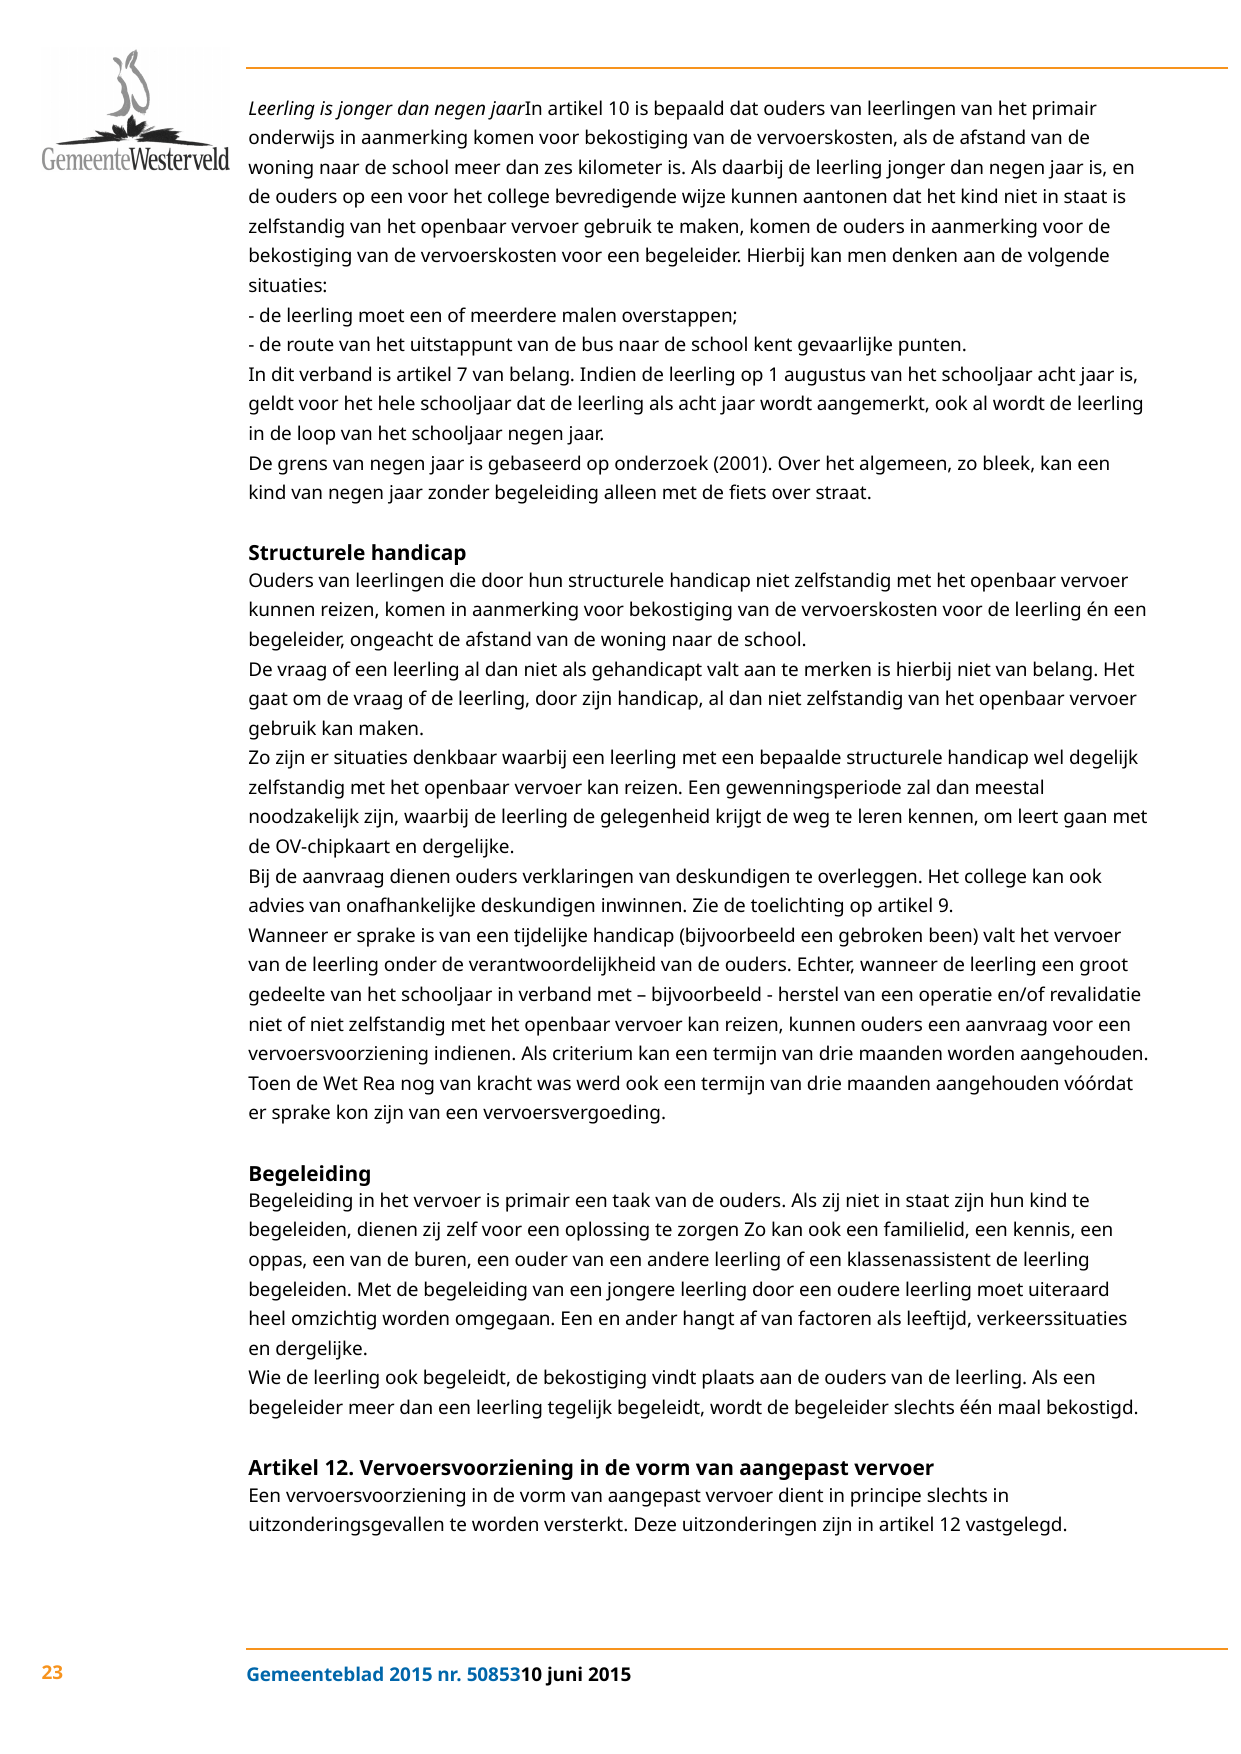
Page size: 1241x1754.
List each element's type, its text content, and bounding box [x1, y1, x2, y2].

text In dit verband is artikel 7 van belang. Indien de leerling op 1 augustus van het schooljaar acht jaar is, geldt voor het hele schooljaar dat de leerling als acht jaar wordt aangemerkt, ook al wordt de leerling in de loop van het schooljaar negen jaar. [248, 361, 1152, 446]
text - de leerling moet een of meerdere malen overstappen; [248, 302, 1152, 328]
text Leerling is jonger dan negen jaarIn artikel 10 is bepaald dat ouders van leerlingen van het primair onderwijs in aanmerking komen voor bekostiging van de vervoerskosten, als de afstand van de woning naar de school meer dan zes kilometer is. Als daarbij de leerling jonger dan negen jaar is, en de ouders op een voor het college bevredigende wijze kunnen aantonen dat het kind niet in staat is zelfstandig van het openbaar vervoer gebruik te maken, komen de ouders in aanmerking voor de bekostiging van de vervoerskosten voor een begeleider. Hierbij kan men denken aan de volgende situaties: [248, 95, 1152, 298]
text Wie de leerling ook begeleidt, de bekostiging vindt plaats aan de ouders van de leerling. Als een begeleider meer dan een leerling tegelijk begeleidt, wordt de begeleider slechts één maal bekostigd. [248, 1364, 1152, 1420]
text Zo zijn er situaties denkbaar waarbij een leerling met een bepaalde structurele handicap wel degelijk zelfstandig met het openbaar vervoer kan reizen. Een gewenningsperiode zal dan meestal noodzakelijk zijn, waarbij de leerling de gelegenheid krijgt de weg te leren kennen, om leert gaan met de OV-chipkaart en dergelijke. [248, 744, 1152, 859]
text - de route van het uitstappunt van de bus naar de school kent gevaarlijke punten. [248, 331, 1152, 357]
picture [41, 47, 231, 172]
text De vraag of een leerling al dan niet als gehandicapt valt aan te merken is hierbij niet van belang. Het gaat om de vraag of de leerling, door zijn handicap, al dan niet zelfstandig van het openbaar vervoer gebruik kan maken. [248, 656, 1152, 741]
text Een vervoersvoorziening in de vorm van aangepast vervoer dient in principe slechts in uitzonderingsgevallen te worden versterkt. Deze uitzonderingen zijn in artikel 12 vastgelegd. [248, 1482, 1152, 1537]
text Wanneer er sprake is van een tijdelijke handicap (bijvoorbeeld een gebroken been) valt het vervoer van de leerling onder de verantwoordelijkheid van de ouders. Echter, wanneer de leerling een groot gedeelte van het schooljaar in verband met – bijvoorbeeld - herstel van een operatie en/of revalidatie niet of niet zelfstandig met het openbaar vervoer kan reizen, kunnen ouders een aanvraag voor een vervoersvoorziening indienen. Als criterium kan een termijn van drie maanden worden aangehouden. Toen de Wet Rea nog van kracht was werd ook een termijn van drie maanden aangehouden vóórdat er sprake kon zijn van een vervoersvergoeding. [248, 922, 1152, 1125]
text Bij de aanvraag dienen ouders verklaringen van deskundigen te overleggen. Het college kan ook advies van onafhankelijke deskundigen inwinnen. Zie de toelichting op artikel 9. [248, 863, 1152, 918]
text Ouders van leerlingen die door hun structurele handicap niet zelfstandig met het openbaar vervoer kunnen reizen, komen in aanmerking voor bekostiging van de vervoerskosten voor de leerling én een begeleider, ongeacht de afstand van de woning naar de school. [248, 567, 1152, 652]
text Structurele handicap [248, 538, 1152, 567]
text Begeleiding [248, 1159, 1152, 1187]
text Artikel 12. Vervoersvoorziening in de vorm van aangepast vervoer [248, 1453, 1152, 1482]
text Begeleiding in het vervoer is primair een taak van de ouders. Als zij niet in staat zijn hun kind te begeleiden, dienen zij zelf voor een oplossing te zorgen Zo kan ook een familielid, een kennis, een oppas, een van de buren, een ouder van een andere leerling of een klassenassistent de leerling begeleiden. Met de begeleiding van een jongere leerling door een oudere leerling moet uiteraard heel omzichtig worden omgegaan. Een en ander hangt af van factoren als leeftijd, verkeerssituaties en dergelijke. [248, 1187, 1152, 1361]
text De grens van negen jaar is gebaseerd op onderzoek (2001). Over het algemeen, zo bleek, kan een kind van negen jaar zonder begeleiding alleen met de fiets over straat. [248, 450, 1152, 505]
